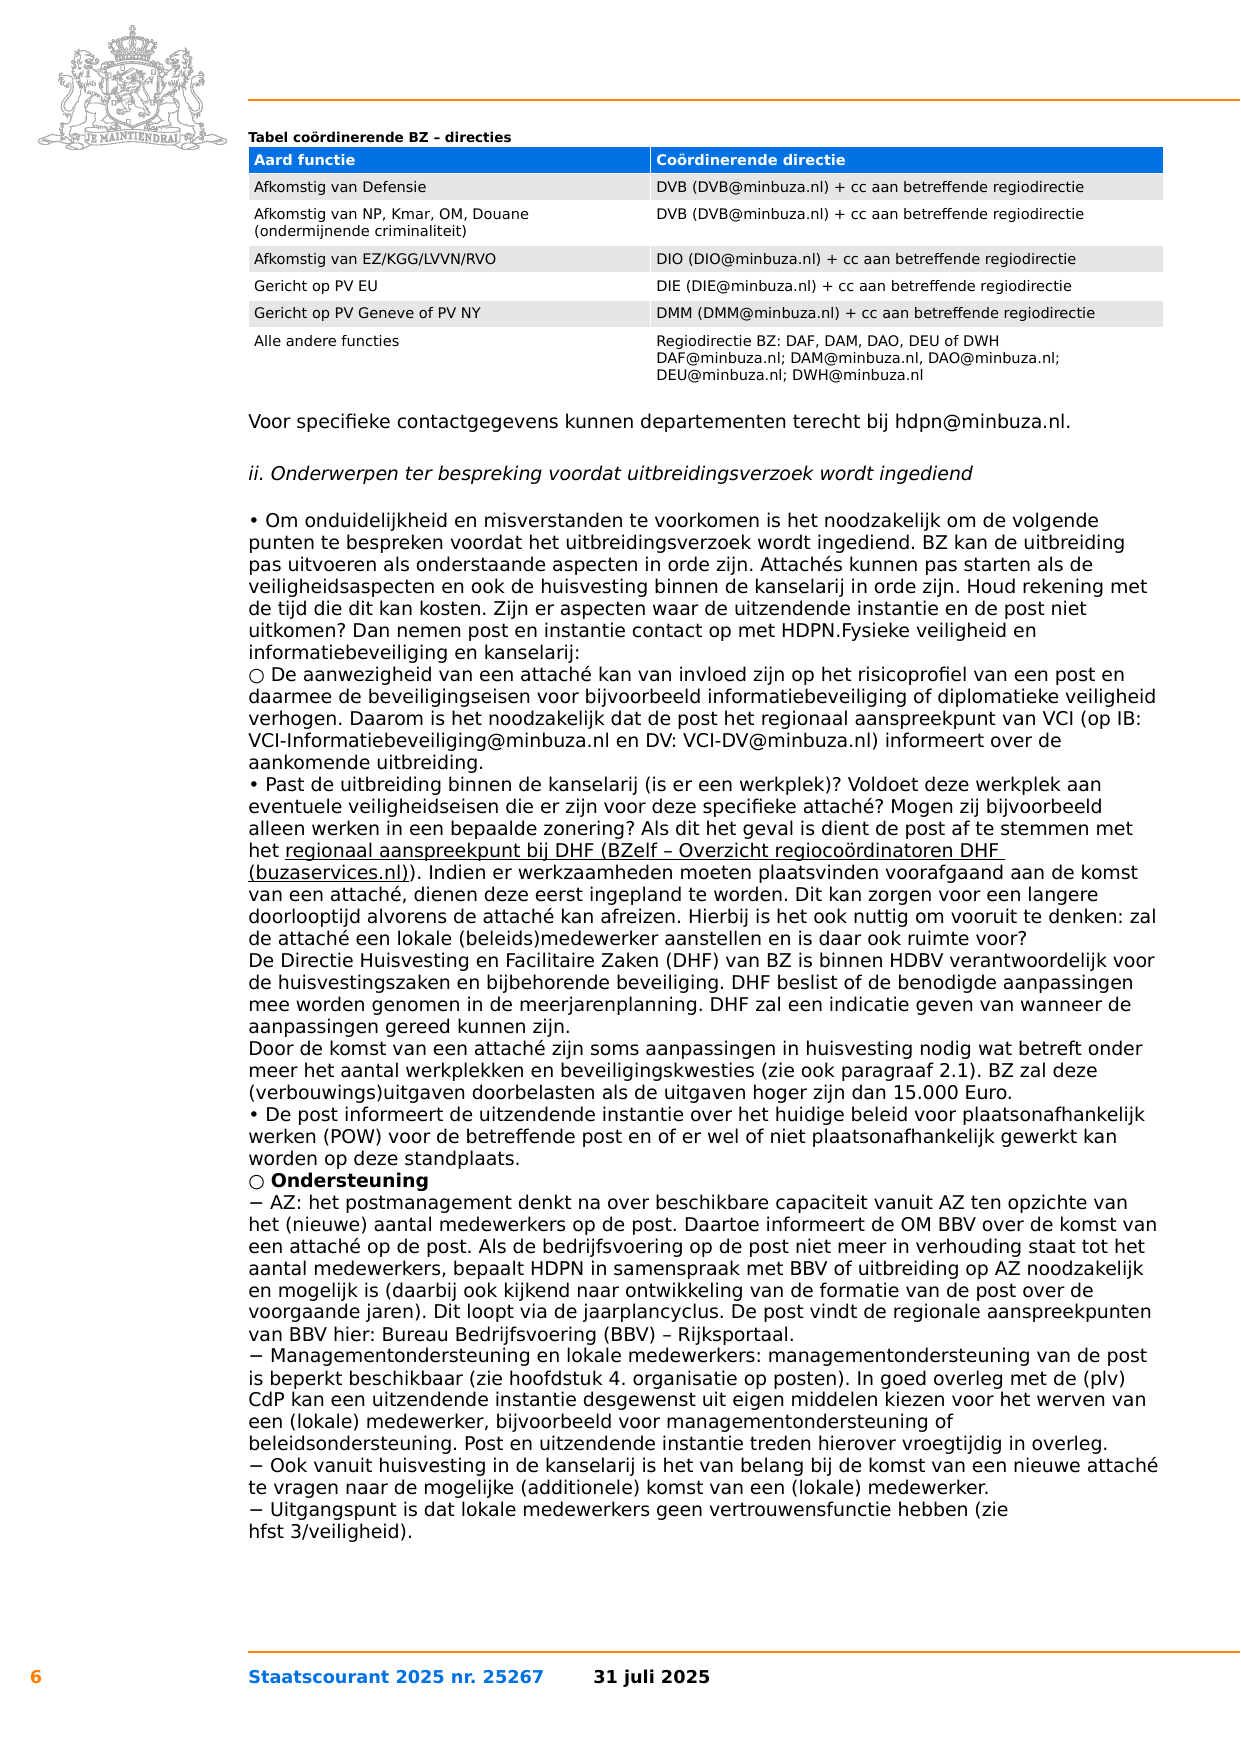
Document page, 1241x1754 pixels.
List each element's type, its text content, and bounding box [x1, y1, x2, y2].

text ○ De aanwezigheid van een attaché kan van invloed zijn op het risicoprofiel van een post en daarmee de beveiligingseisen voor bijvoorbeeld informatiebeveiliging of diplomatieke veiligheid verhogen. Daarom is het noodzakelijk dat de post het regionaal aanspreekpunt van VCI (op IB: VCI-Informatiebeveiliging@minbuza.nl en DV: VCI-DV@minbuza.nl) informeert over de aankomende uitbreiding. [248, 664, 1163, 774]
text De Directie Huisvesting en Facilitaire Zaken (DHF) van BZ is binnen HDBV verantwoordelijk voor de huisvestingszaken en bijbehorende beveiliging. DHF beslist of de benodigde aanpassingen mee worden genomen in de meerjarenplanning. DHF zal een indicatie geven van wanneer de aanpassingen gereed kunnen zijn. [248, 950, 1163, 1038]
text • De post informeert de uitzendende instantie over het huidige beleid voor plaatsonafhankelijk werken (POW) voor de betreffende post en of er wel of niet plaatsonafhankelijk gewerkt kan worden op deze standplaats. [248, 1104, 1163, 1169]
table_cell Gericht op PV Geneve of PV NY [249, 301, 650, 327]
table_cell Afkomstig van NP, Kmar, OM, Douane (ondermijnende criminaliteit) [249, 201, 650, 245]
text ○ Ondersteuning [248, 1169, 1163, 1192]
table_cell Alle andere functies [249, 328, 650, 388]
table_cell Regiodirectie BZ: DAF, DAM, DAO, DEU of DWH DAF@minbuza.nl; DAM@minbuza.nl, DAO@minbuza.nl; DEU@minbuza.nl; DWH@minbuza.nl [651, 328, 1163, 388]
text • Om onduidelijkheid en misverstanden te voorkomen is het noodzakelijk om de volgende punten te bespreken voordat het uitbreidingsverzoek wordt ingediend. BZ kan de uitbreiding pas uitvoeren als onderstaande aspecten in orde zijn. Attachés kunnen pas starten als de veiligheidsaspecten en ook de huisvesting binnen de kanselarij in orde zijn. Houd rekening met de tijd die dit kan kosten. Zijn er aspecten waar de uitzendende instantie en de post niet uitkomen? Dan nemen post en instantie contact op met HDPN.Fysieke veiligheid en informatiebeveiliging en kanselarij: [248, 510, 1163, 664]
table_cell Aard functie [249, 147, 650, 173]
text Door de komst van een attaché zijn soms aanpassingen in huisvesting nodig wat betreft onder meer het aantal werkplekken en beveiligingskwesties (zie ook paragraaf 2.1). BZ zal deze (verbouwings)uitgaven doorbelasten als de uitgaven hoger zijn dan 15.000 Euro. [248, 1038, 1163, 1104]
text − Managementondersteuning en lokale medewerkers: managementondersteuning van de post is beperkt beschikbaar (zie hoofdstuk 4. organisatie op posten). In goed overleg met de (plv) CdP kan een uitzendende instantie desgewenst uit eigen middelen kiezen voor het werven van een (lokale) medewerker, bijvoorbeeld voor managementondersteuning of beleidsondersteuning. Post en uitzendende instantie treden hierover vroegtijdig in overleg. [248, 1345, 1163, 1455]
table_cell DIE (DIE@minbuza.nl) + cc aan betreffende regiodirectie [651, 273, 1163, 299]
table_cell Afkomstig van Defensie [249, 174, 650, 200]
table_cell DMM (DMM@minbuza.nl) + cc aan betreffende regiodirectie [651, 301, 1163, 327]
table_cell DVB (DVB@minbuza.nl) + cc aan betreffende regiodirectie [651, 174, 1163, 200]
text − Uitgangspunt is dat lokale medewerkers geen vertrouwensfunctie hebben (zie hfst 3/veiligheid). [248, 1499, 1163, 1543]
table_cell DIO (DIO@minbuza.nl) + cc aan betreffende regiodirectie [651, 246, 1163, 272]
table_cell Afkomstig van EZ/KGG/LVVN/RVO [249, 246, 650, 272]
text − AZ: het postmanagement denkt na over beschikbare capaciteit vanuit AZ ten opzichte van het (nieuwe) aantal medewerkers op de post. Daartoe informeert de OM BBV over de komst van een attaché op de post. Als de bedrijfsvoering op de post niet meer in verhouding staat tot het aantal medewerkers, bepaalt HDPN in samenspraak met BBV of uitbreiding op AZ noodzakelijk en mogelijk is (daarbij ook kijkend naar ontwikkeling van de formatie van de post over de voorgaande jaren). Dit loopt via de jaarplancyclus. De post vindt de regionale aanspreekpunten van BBV hier: Bureau Bedrijfsvoering (BBV) – Rijksportaal. [248, 1192, 1163, 1345]
table_cell DVB (DVB@minbuza.nl) + cc aan betreffende regiodirectie [651, 201, 1163, 245]
text • Past de uitbreiding binnen de kanselarij (is er een werkplek)? Voldoet deze werkplek aan eventuele veiligheidseisen die er zijn voor deze specifieke attaché? Mogen zij bijvoorbeeld alleen werken in een bepaalde zonering? Als dit het geval is dient de post af te stemmen met het regionaal aanspreekpunt bij DHF (BZelf – Overzicht regiocoördinatoren DHF (buzaservices.nl)). Indien er werkzaamheden moeten plaatsvinden voorafgaand aan de komst van een attaché, dienen deze eerst ingepland te worden. Dit kan zorgen voor een langere doorlooptijd alvorens de attaché kan afreizen. Hierbij is het ook nuttig om vooruit te denken: zal de attaché een lokale (beleids)medewerker aanstellen en is daar ook ruimte voor? [248, 774, 1163, 950]
picture [38, 25, 227, 150]
text Voor specifieke contactgegevens kunnen departementen terecht bij hdpn@minbuza.nl. [248, 411, 1163, 433]
subtitle ii. Onderwerpen ter bespreking voordat uitbreidingsverzoek wordt ingediend [248, 463, 1163, 485]
table_cell Coördinerende directie [651, 147, 1163, 173]
text − Ook vanuit huisvesting in de kanselarij is het van belang bij de komst van een nieuwe attaché te vragen naar de mogelijke (additionele) komst van een (lokale) medewerker. [248, 1455, 1163, 1499]
table_cell Gericht op PV EU [249, 273, 650, 299]
table_header Tabel coördinerende BZ – directies [248, 130, 1163, 146]
